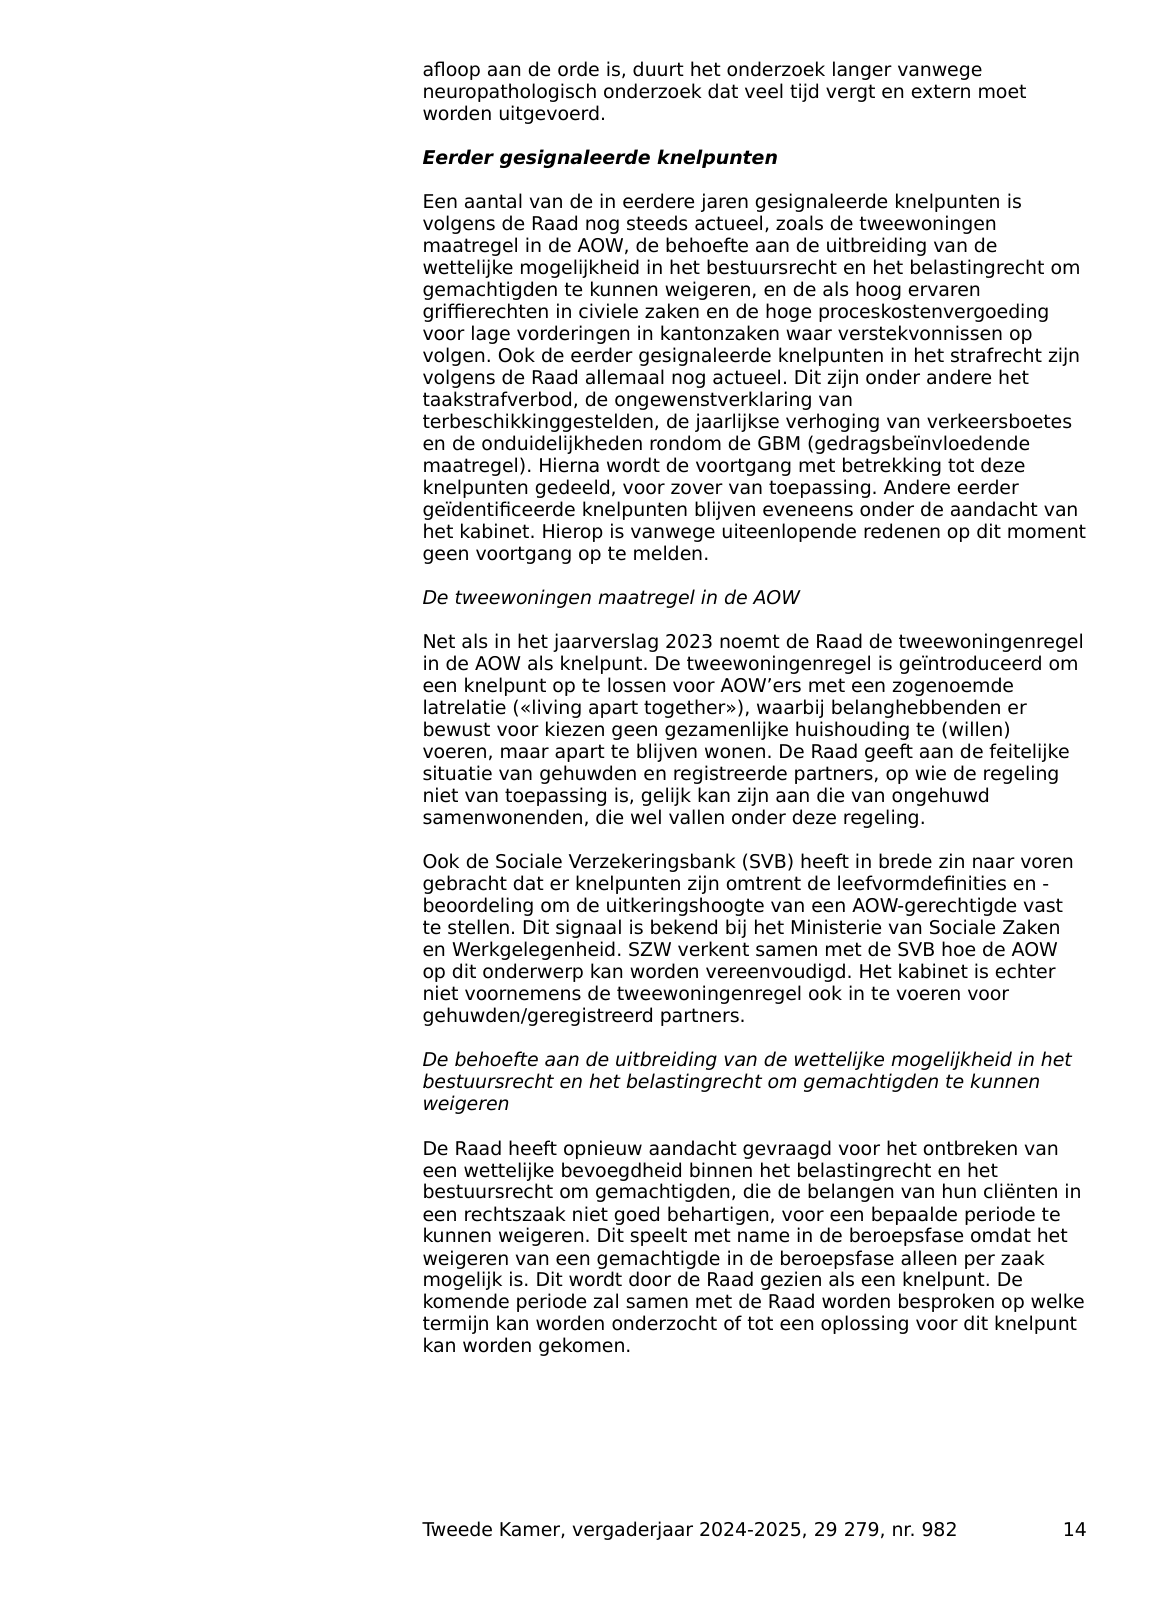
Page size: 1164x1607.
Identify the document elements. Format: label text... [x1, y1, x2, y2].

text Een aantal van de in eerdere jaren gesignaleerde knelpunten is volgens de Raad nog steeds actueel, zoals de tweewoningen maatregel in de AOW, de behoefte aan de uitbreiding van de wettelijke mogelijkheid in het bestuursrecht en het belastingrecht om gemachtigden te kunnen weigeren, en de als hoog ervaren griffierechten in civiele zaken en de hoge proceskostenvergoeding voor lage vorderingen in kantonzaken waar verstekvonnissen op volgen. Ook de eerder gesignaleerde knelpunten in het strafrecht zijn volgens de Raad allemaal nog actueel. Dit zijn onder andere het taakstrafverbod, de ongewenstverklaring van terbeschikkinggestelden, de jaarlijkse verhoging van verkeersboetes en de onduidelijkheden rondom de GBM (gedragsbeïnvloedende maatregel). Hierna wordt de voortgang met betrekking tot deze knelpunten gedeeld, voor zover van toepassing. Andere eerder geïdentificeerde knelpunten blijven eveneens onder de aandacht van het kabinet. Hierop is vanwege uiteenlopende redenen op dit moment geen voortgang op te melden. [422, 191, 1087, 565]
subtitle De tweewoningen maatregel in de AOW [422, 587, 1087, 609]
text afloop aan de orde is, duurt het onderzoek langer vanwege neuropathologisch onderzoek dat veel tijd vergt en extern moet worden uitgevoerd. [422, 59, 1087, 125]
text Net als in het jaarverslag 2023 noemt de Raad de tweewoningenregel in de AOW als knelpunt. De tweewoningenregel is geïntroduceerd om een knelpunt op te lossen voor AOW’ers met een zogenoemde latrelatie («living apart together»), waarbij belanghebbenden er bewust voor kiezen geen gezamenlijke huishouding te (willen) voeren, maar apart te blijven wonen. De Raad geeft aan de feitelijke situatie van gehuwden en registreerde partners, op wie de regeling niet van toepassing is, gelijk kan zijn aan die van ongehuwd samenwonenden, die wel vallen onder deze regeling. [422, 631, 1087, 829]
subtitle Eerder gesignaleerde knelpunten [422, 147, 1087, 169]
subtitle De behoefte aan de uitbreiding van de wettelijke mogelijkheid in het bestuursrecht en het belastingrecht om gemachtigden te kunnen weigeren [422, 1049, 1087, 1115]
text De Raad heeft opnieuw aandacht gevraagd voor het ontbreken van een wettelijke bevoegdheid binnen het belastingrecht en het bestuursrecht om gemachtigden, die de belangen van hun cliënten in een rechtszaak niet goed behartigen, voor een bepaalde periode te kunnen weigeren. Dit speelt met name in de beroepsfase omdat het weigeren van een gemachtigde in de beroepsfase alleen per zaak mogelijk is. Dit wordt door de Raad gezien als een knelpunt. De komende periode zal samen met de Raad worden besproken op welke termijn kan worden onderzocht of tot een oplossing voor dit knelpunt kan worden gekomen. [422, 1137, 1087, 1357]
text Ook de Sociale Verzekeringsbank (SVB) heeft in brede zin naar voren gebracht dat er knelpunten zijn omtrent de leefvormdefinities en -beoordeling om de uitkeringshoogte van een AOW-gerechtigde vast te stellen. Dit signaal is bekend bij het Ministerie van Sociale Zaken en Werkgelegenheid. SZW verkent samen met de SVB hoe de AOW op dit onderwerp kan worden vereenvoudigd. Het kabinet is echter niet voornemens de tweewoningenregel ook in te voeren voor gehuwden/geregistreerd partners. [422, 851, 1087, 1027]
